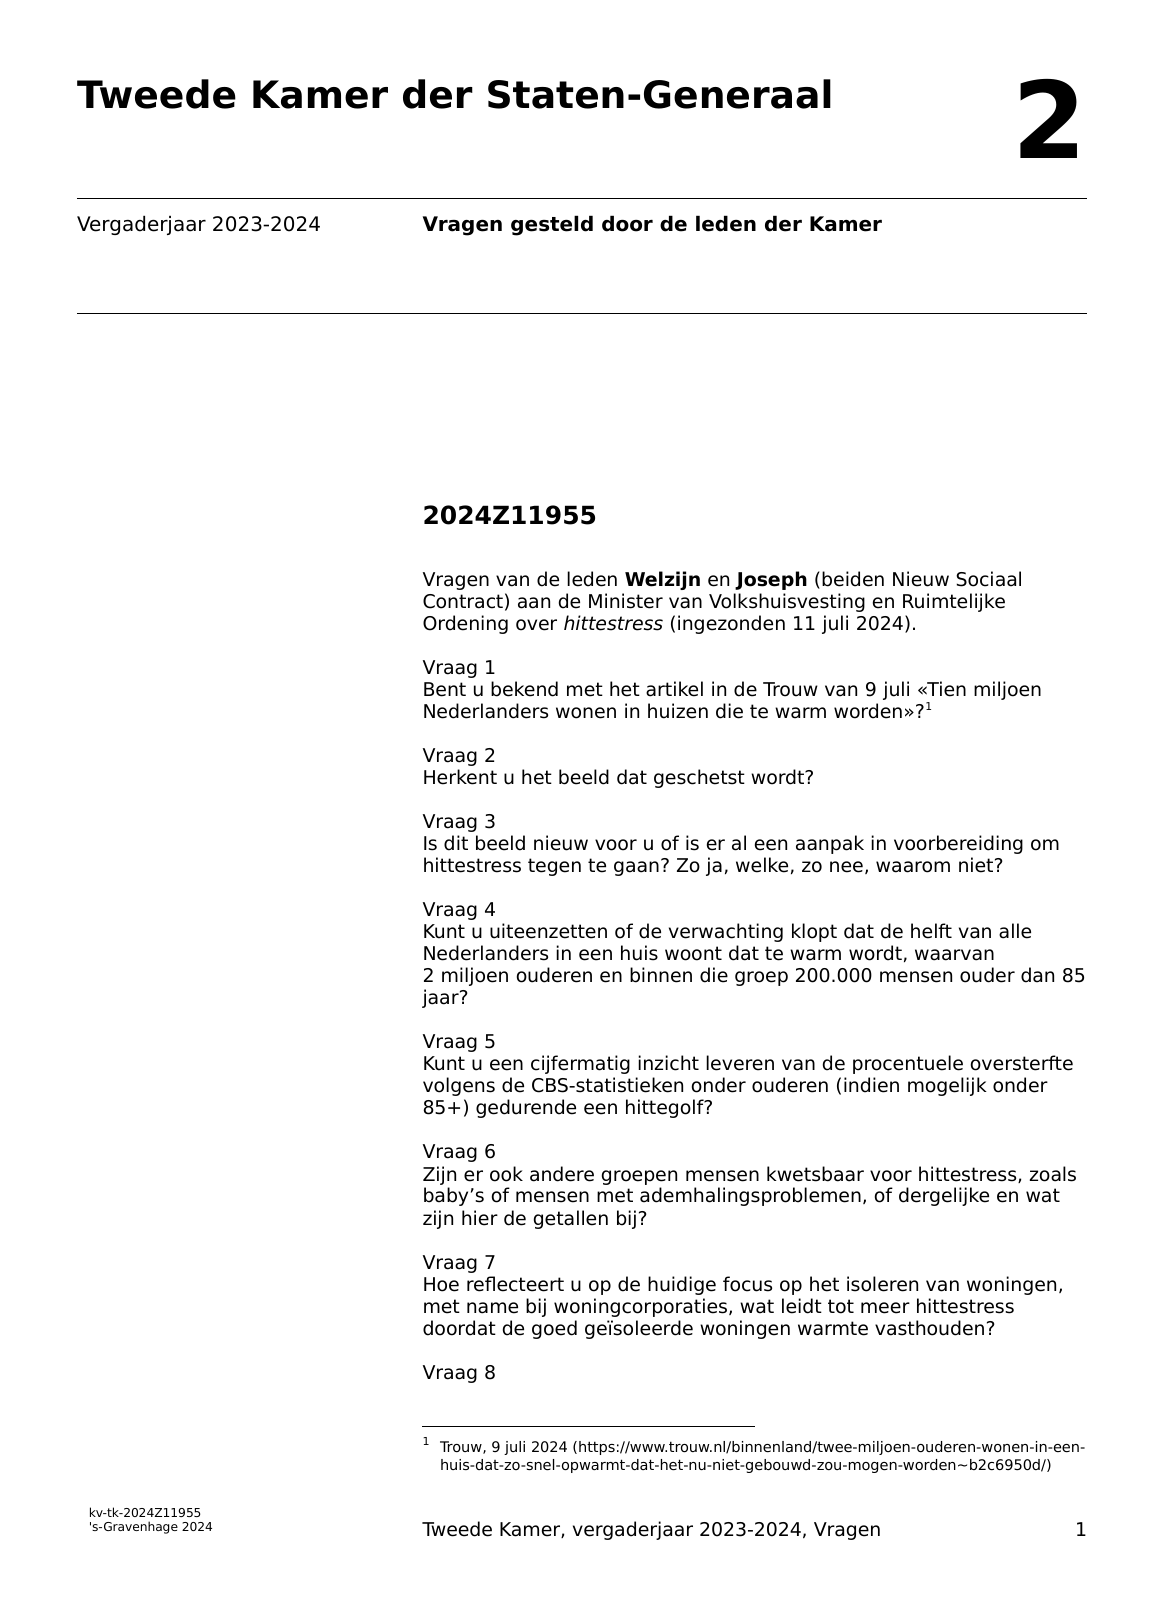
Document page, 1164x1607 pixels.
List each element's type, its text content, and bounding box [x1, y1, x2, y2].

text Kunt u een cijfermatig inzicht leveren van de procentuele oversterfte volgens de CBS-statistieken onder ouderen (indien mogelijk onder 85+) gedurende een hittegolf? [422, 1053, 1087, 1119]
table_header Tweede Kamer der Staten-Generaal [77, 59, 886, 198]
text Kunt u uiteenzetten of de verwachting klopt dat de helft van alle Nederlanders in een huis woont dat te warm wordt, waarvan 2 miljoen ouderen en binnen die groep 200.000 mensen ouder dan 85 jaar? [422, 921, 1087, 1009]
text 's-Gravenhage 2024 [88, 1520, 323, 1534]
text Hoe reflecteert u op de huidige focus op het isoleren van woningen, met name bij woningcorporaties, wat leidt tot meer hittestress doordat de goed geïsoleerde woningen warmte vasthouden? [422, 1273, 1087, 1339]
text Vraag 5 [422, 1031, 1087, 1053]
text Vraag 4 [422, 899, 1087, 921]
text Bent u bekend met het artikel in de Trouw van 9 juli «Tien miljoen Nederlanders wonen in huizen die te warm worden»? [422, 679, 1087, 723]
text Herkent u het beeld dat geschetst wordt? [422, 767, 1087, 789]
table_header 2 [886, 59, 1087, 198]
table_cell Vragen gesteld door de leden der Kamer [422, 199, 1087, 313]
text Vraag 1 [422, 657, 1087, 679]
text Vraag 8 [422, 1362, 1087, 1384]
text Zijn er ook andere groepen mensen kwetsbaar voor hittestress, zoals baby’s of mensen met ademhalingsproblemen, of dergelijke en wat zijn hier de getallen bij? [422, 1163, 1087, 1229]
text Is dit beeld nieuw voor u of is er al een aanpak in voorbereiding om hittestress tegen te gaan? Zo ja, welke, zo nee, waarom niet? [422, 833, 1087, 877]
text Vragen van de leden Welzijn en Joseph (beiden Nieuw Sociaal Contract) aan de Minister van Volkshuisvesting en Ruimtelijke Ordening over hittestress (ingezonden 11 juli 2024). [422, 569, 1087, 635]
table_cell Vergaderjaar 2023-2024 [77, 199, 422, 313]
text kv-tk-2024Z11955 [88, 1506, 323, 1520]
text Trouw, 9 juli 2024 (https://www.trouw.nl/binnenland/twee-miljoen-ouderen-wonen-in-een-huis-dat-zo-snel-opwarmt-dat-het-nu-niet-gebouwd-zou-mogen-worden~b2c6950d/) [422, 1435, 1087, 1474]
text Vraag 2 [422, 745, 1087, 767]
text 2024Z11955 [422, 501, 1087, 531]
text Vraag 7 [422, 1252, 1087, 1273]
text Vraag 6 [422, 1141, 1087, 1163]
text Vraag 3 [422, 811, 1087, 833]
